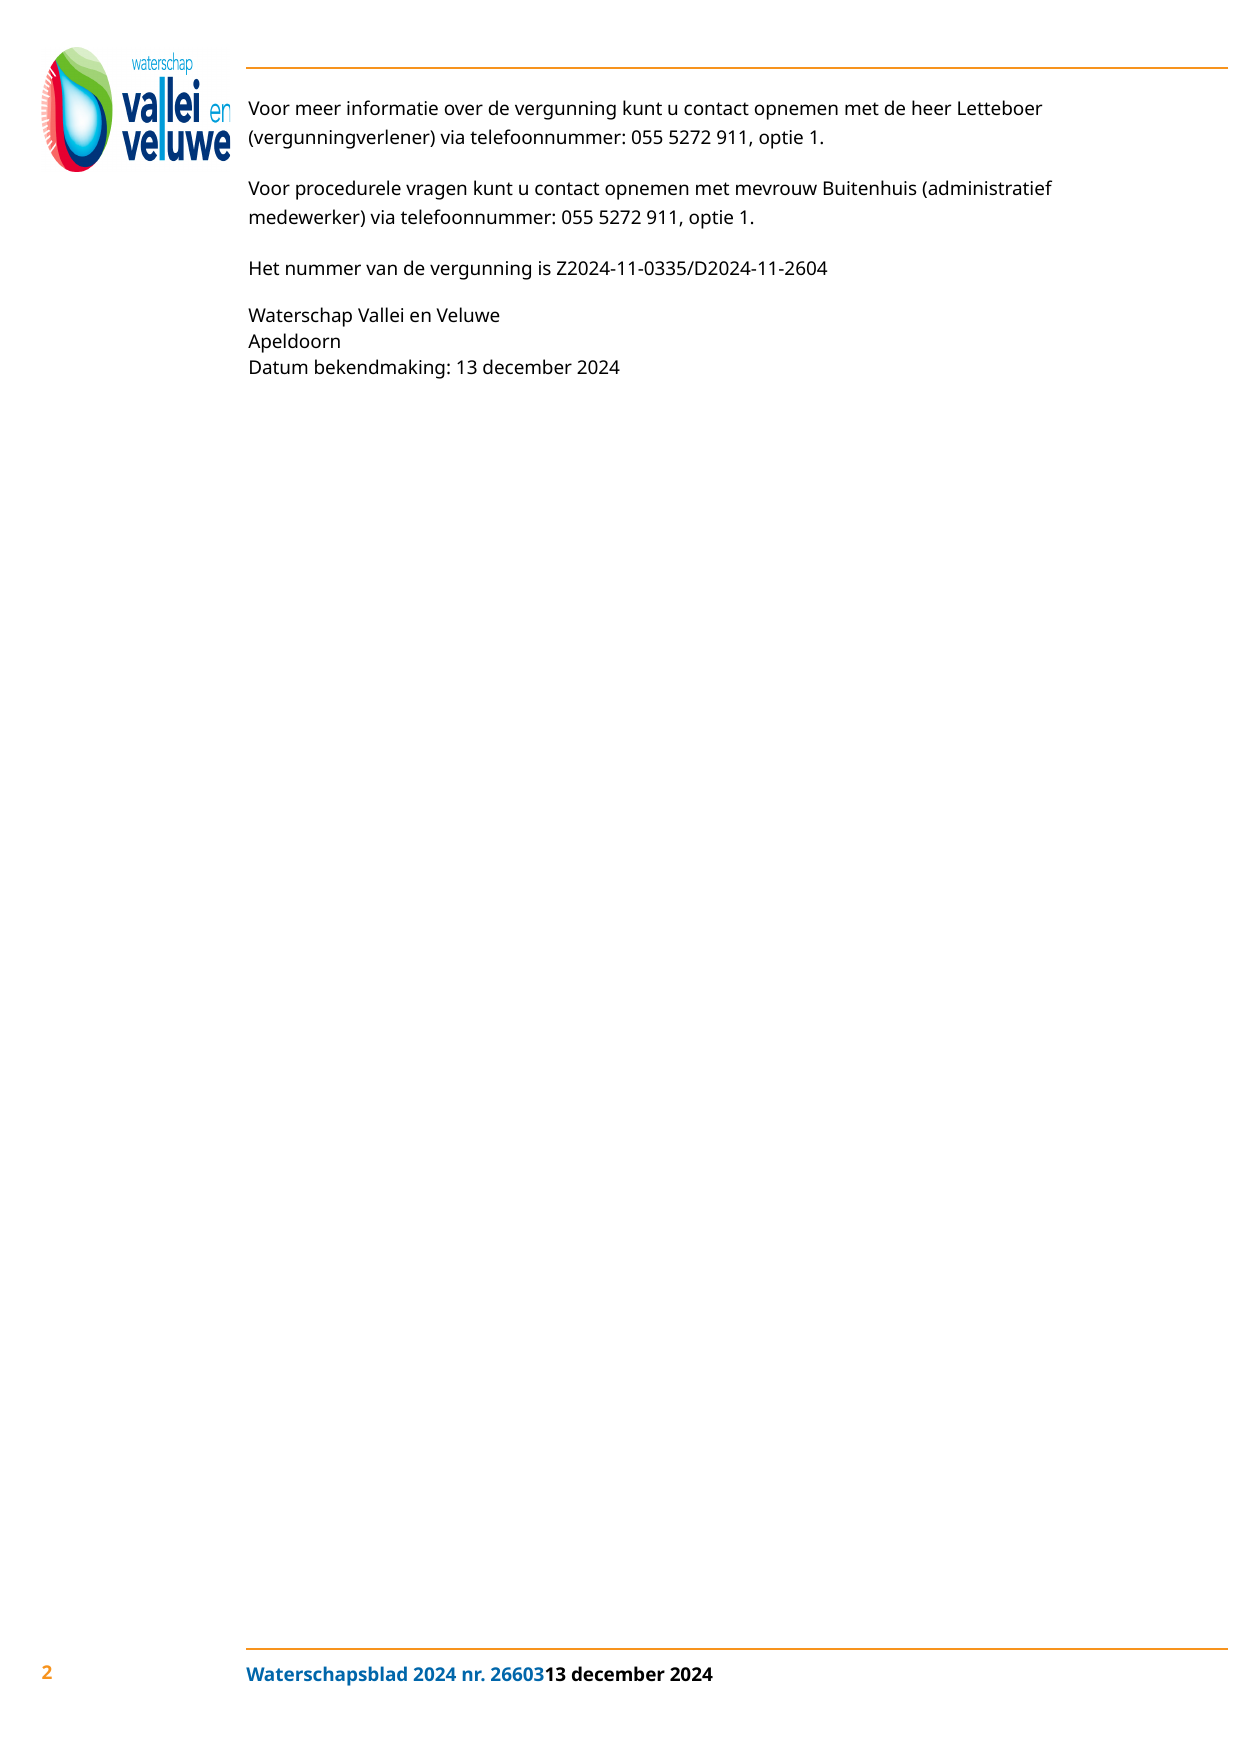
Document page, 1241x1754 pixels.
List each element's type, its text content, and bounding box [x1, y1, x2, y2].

text Voor meer informatie over de vergunning kunt u contact opnemen met de heer Letteboer (vergunningverlener) via telefoonnummer: 055 5272 911, optie 1. [248, 95, 1152, 150]
text Het nummer van de vergunning is Z2024-11-0335/D2024-11-2604 [248, 255, 1152, 281]
text Waterschap Vallei en Veluwe [248, 303, 1152, 328]
text Voor procedurele vragen kunt u contact opnemen met mevrouw Buitenhuis (administratief medewerker) via telefoonnummer: 055 5272 911, optie 1. [248, 175, 1152, 230]
text Apeldoorn [248, 328, 1152, 354]
picture [41, 47, 231, 172]
text Datum bekendmaking: 13 december 2024 [248, 354, 1152, 380]
